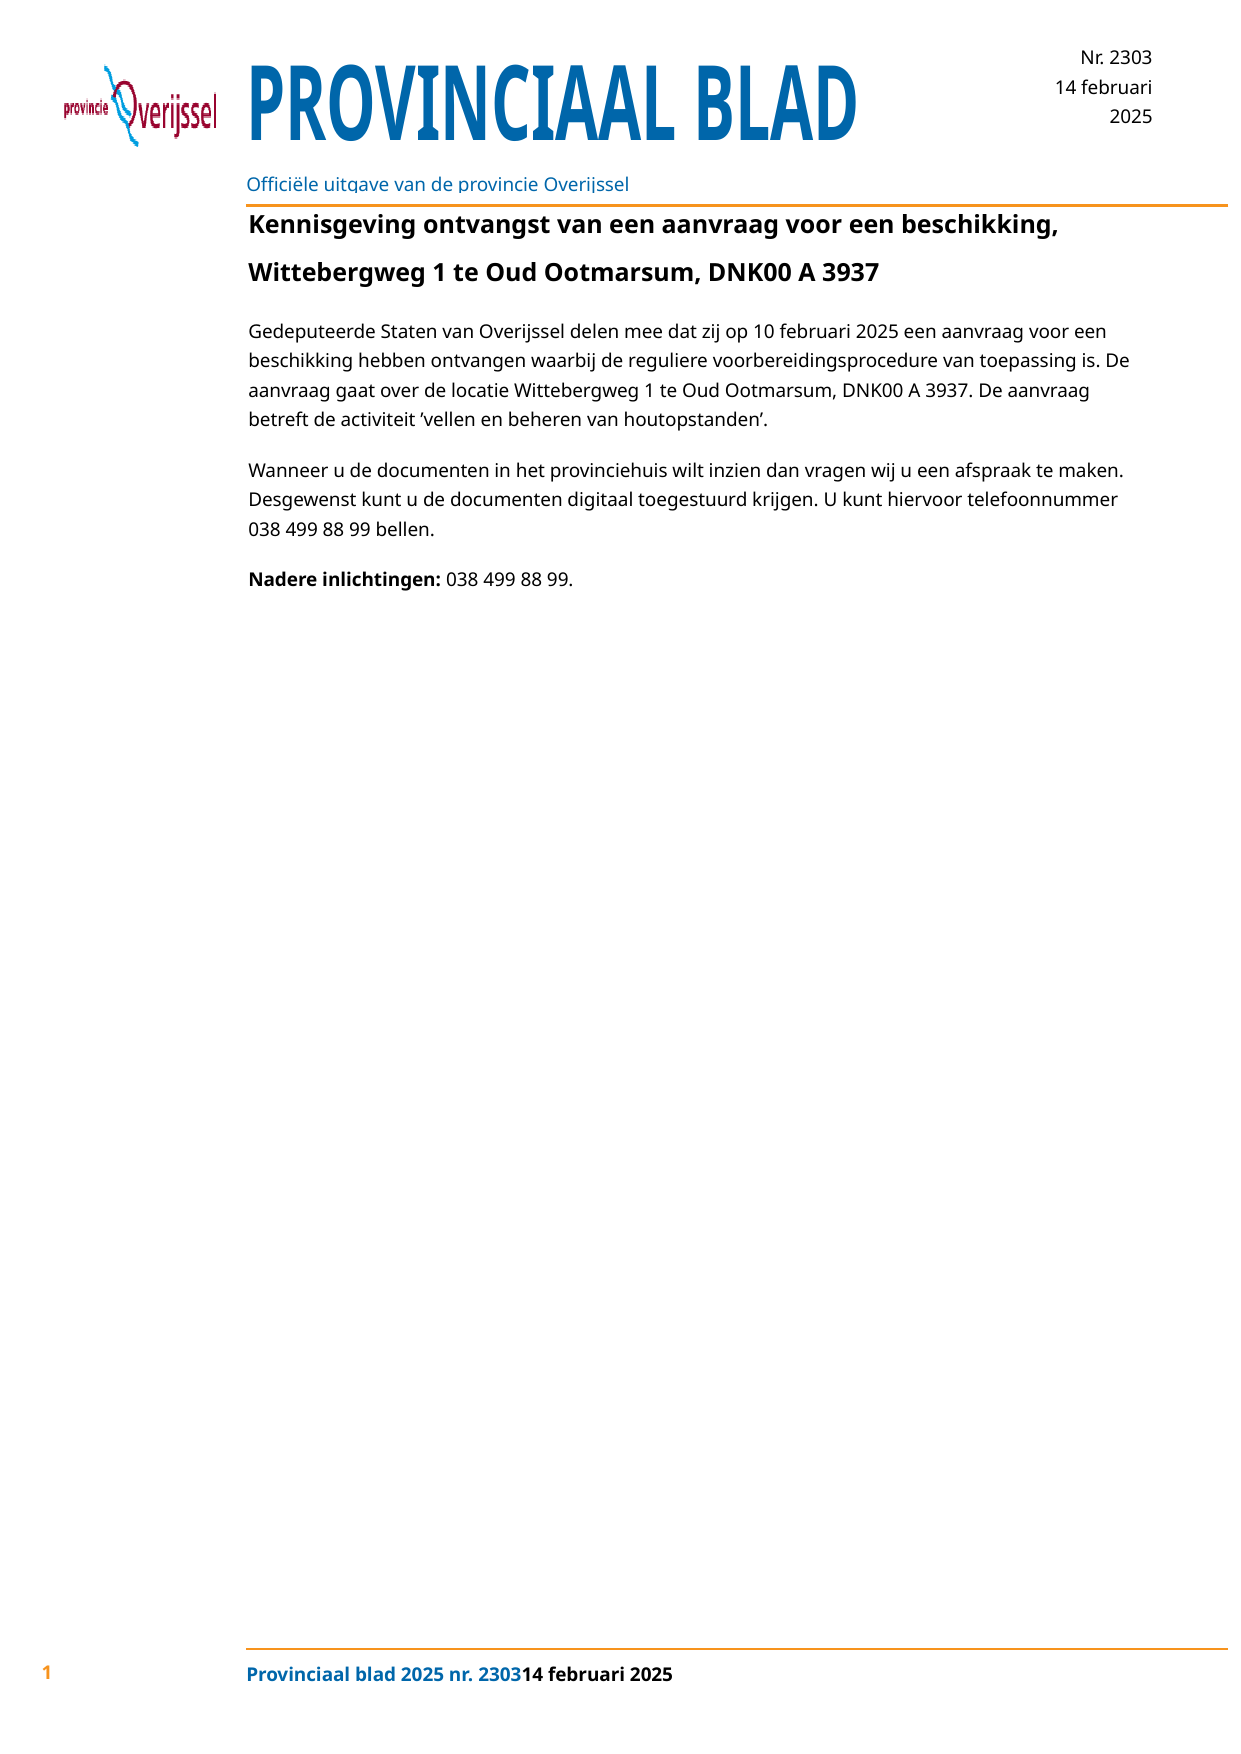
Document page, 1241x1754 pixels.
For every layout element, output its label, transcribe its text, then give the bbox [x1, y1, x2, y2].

text Gedeputeerde Staten van Overijssel delen mee dat zij op 10 februari 2025 een aanvraag voor een beschikking hebben ontvangen waarbij de reguliere voorbereidingsprocedure van toepassing is. De aanvraag gaat over de locatie Wittebergweg 1 te Oud Ootmarsum, DNK00 A 3937. De aanvraag betreft de activiteit ’vellen en beheren van houtopstanden’. [248, 318, 1152, 432]
text Wanneer u de documenten in het provinciehuis wilt inzien dan vragen wij u een afspraak te maken. Desgewenst kunt u de documenten digitaal toegestuurd krijgen. U kunt hiervoor telefoonnummer 038 499 88 99 bellen. [248, 457, 1152, 542]
picture [41, 47, 231, 172]
text Kennisgeving ontvangst van een aanvraag voor een beschikking, Wittebergweg 1 te Oud Ootmarsum, DNK00 A 3937 [248, 207, 1152, 288]
text Nadere inlichtingen: 038 499 88 99. [248, 567, 1152, 592]
